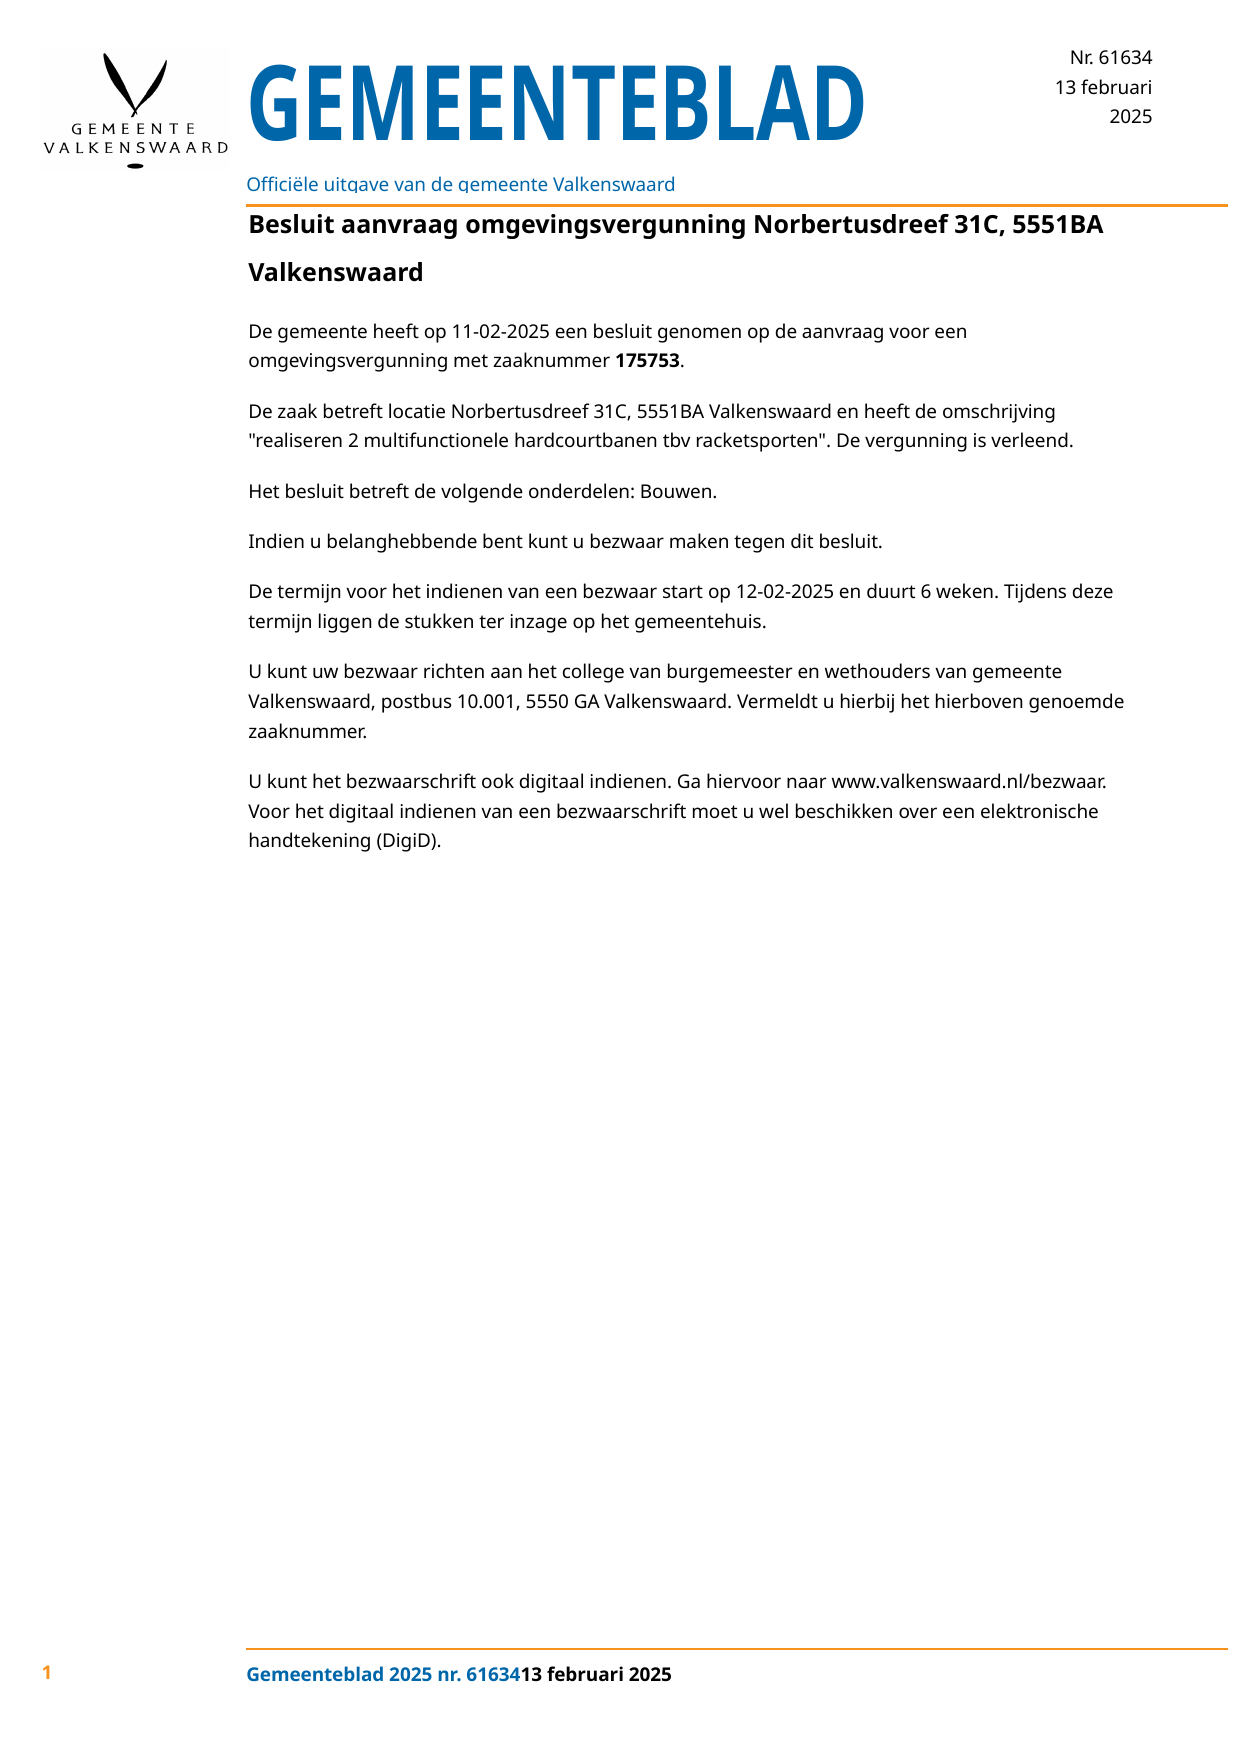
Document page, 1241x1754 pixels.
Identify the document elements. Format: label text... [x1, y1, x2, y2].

text De gemeente heeft op 11-02-2025 een besluit genomen op de aanvraag voor een omgevingsvergunning met zaaknummer 175753. [248, 318, 1152, 373]
text De termijn voor het indienen van een bezwaar start op 12-02-2025 en duurt 6 weken. Tijdens deze termijn liggen de stukken ter inzage op het gemeentehuis. [248, 579, 1152, 634]
text U kunt het bezwaarschrift ook digitaal indienen. Ga hiervoor naar www.valkenswaard.nl/bezwaar. Voor het digitaal indienen van een bezwaarschrift moet u wel beschikken over een elektronische handtekening (DigiD). [248, 768, 1152, 853]
text Het besluit betreft de volgende onderdelen: Bouwen. [248, 478, 1152, 504]
text U kunt uw bezwaar richten aan het college van burgemeester en wethouders van gemeente Valkenswaard, postbus 10.001, 5550 GA Valkenswaard. Vermeldt u hierbij het hierboven genoemde zaaknummer. [248, 659, 1152, 744]
picture [41, 47, 231, 172]
text Indien u belanghebbende bent kunt u bezwaar maken tegen dit besluit. [248, 528, 1152, 554]
text De zaak betreft locatie Norbertusdreef 31C, 5551BA Valkenswaard en heeft de omschrijving "realiseren 2 multifunctionele hardcourtbanen tbv racketsporten". De vergunning is verleend. [248, 398, 1152, 453]
text Besluit aanvraag omgevingsvergunning Norbertusdreef 31C, 5551BA Valkenswaard [248, 207, 1152, 288]
